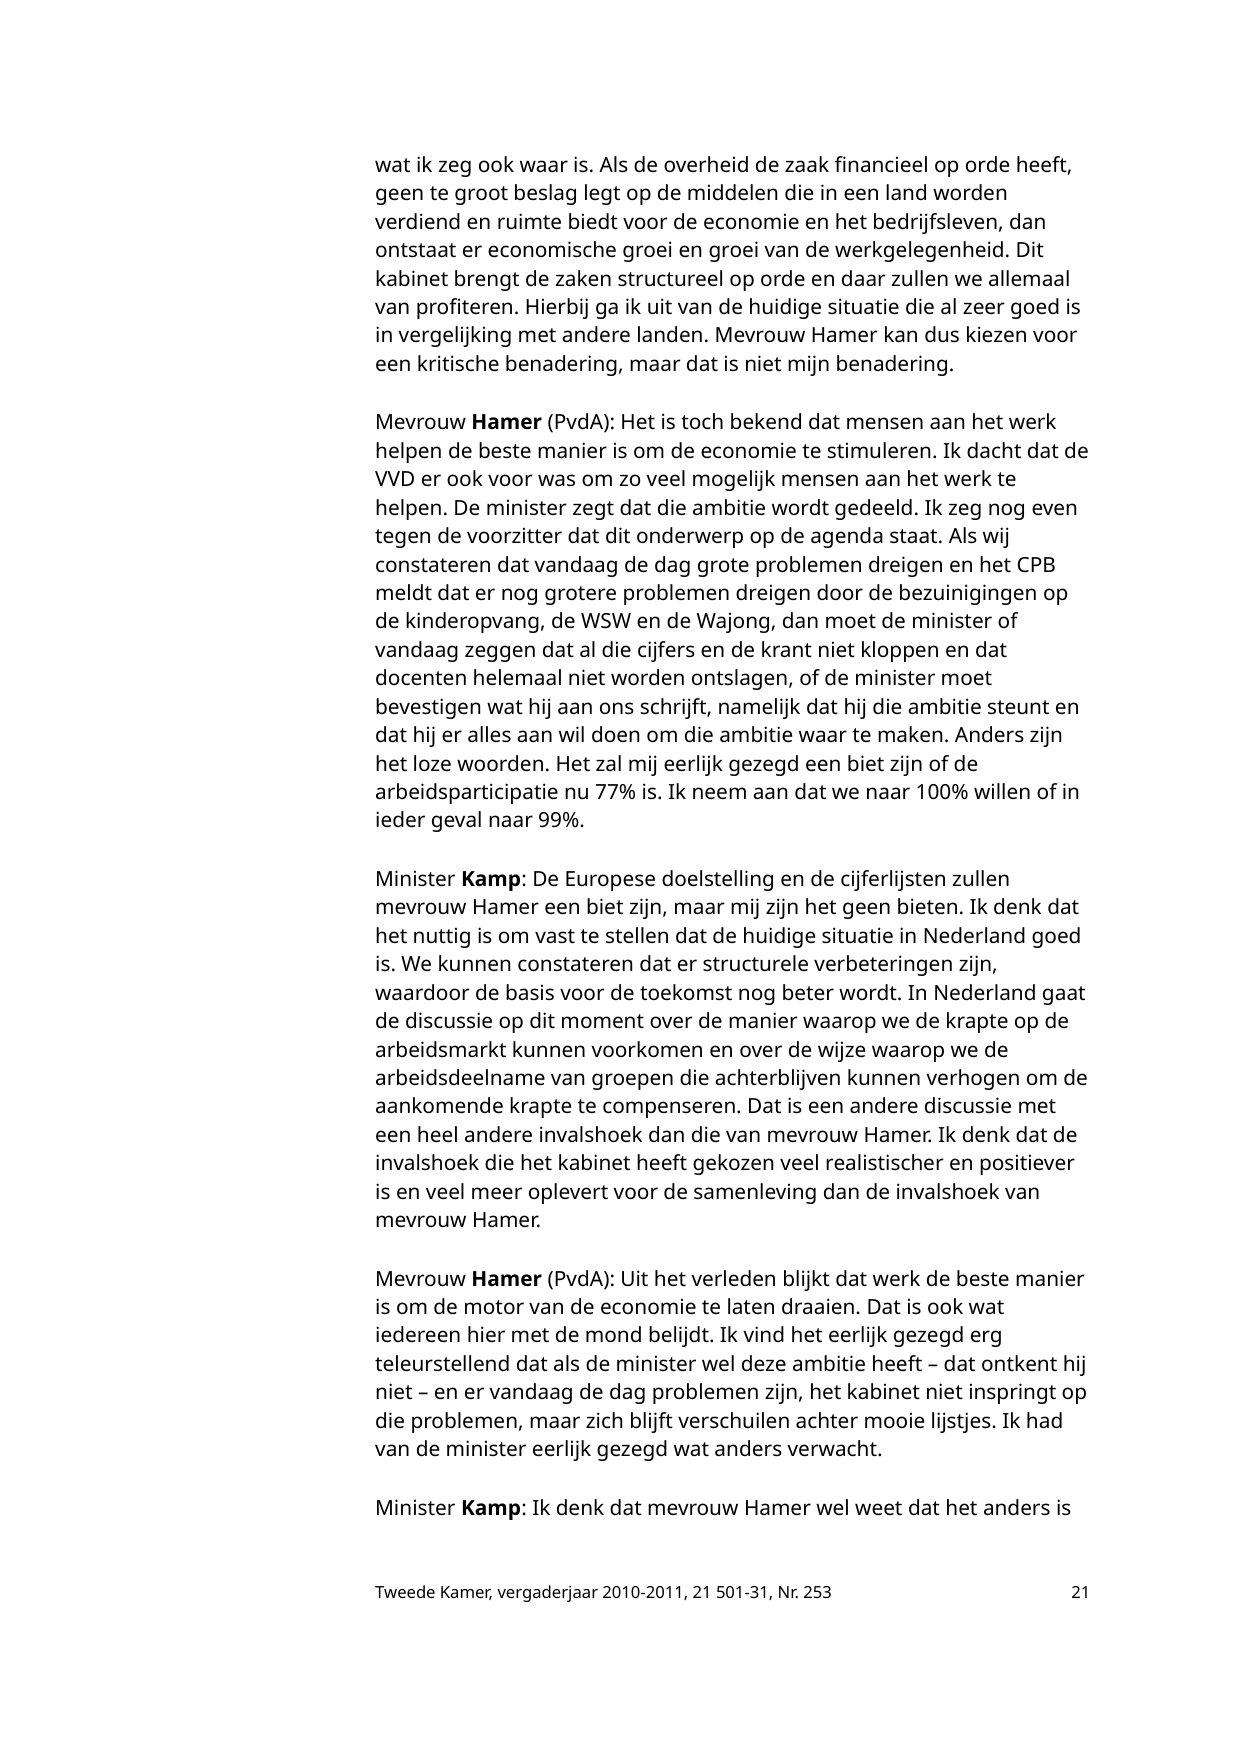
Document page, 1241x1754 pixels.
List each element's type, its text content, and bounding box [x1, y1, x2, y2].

text Mevrouw Hamer (PvdA): Uit het verleden blijkt dat werk de beste manier is om de motor van de economie te laten draaien. Dat is ook wat iedereen hier met de mond belijdt. Ik vind het eerlijk gezegd erg teleurstellend dat als de minister wel deze ambitie heeft – dat ontkent hij niet – en er vandaag de dag problemen zijn, het kabinet niet inspringt op die problemen, maar zich blijft verschuilen achter mooie lijstjes. Ik had van de minister eerlijk gezegd wat anders verwacht. [375, 1264, 1090, 1463]
text Minister Kamp: De Europese doelstelling en de cijferlijsten zullen mevrouw Hamer een biet zijn, maar mij zijn het geen bieten. Ik denk dat het nuttig is om vast te stellen dat de huidige situatie in Nederland goed is. We kunnen constateren dat er structurele verbeteringen zijn, waardoor de basis voor de toekomst nog beter wordt. In Nederland gaat de discussie op dit moment over de manier waarop we de krapte op de arbeidsmarkt kunnen voorkomen en over de wijze waarop we de arbeidsdeelname van groepen die achterblijven kunnen verhogen om de aankomende krapte te compenseren. Dat is een andere discussie met een heel andere invalshoek dan die van mevrouw Hamer. Ik denk dat de invalshoek die het kabinet heeft gekozen veel realistischer en positiever is en veel meer oplevert voor de samenleving dan de invalshoek van mevrouw Hamer. [375, 864, 1090, 1234]
text Minister Kamp: Ik denk dat mevrouw Hamer wel weet dat het anders is [375, 1493, 1090, 1521]
text wat ik zeg ook waar is. Als de overheid de zaak financieel op orde heeft, geen te groot beslag legt op de middelen die in een land worden verdiend en ruimte biedt voor de economie en het bedrijfsleven, dan ontstaat er economische groei en groei van de werkgelegenheid. Dit kabinet brengt de zaken structureel op orde en daar zullen we allemaal van profiteren. Hierbij ga ik uit van de huidige situatie die al zeer goed is in vergelijking met andere landen. Mevrouw Hamer kan dus kiezen voor een kritische benadering, maar dat is niet mijn benadering. [375, 150, 1090, 377]
text Mevrouw Hamer (PvdA): Het is toch bekend dat mensen aan het werk helpen de beste manier is om de economie te stimuleren. Ik dacht dat de VVD er ook voor was om zo veel mogelijk mensen aan het werk te helpen. De minister zegt dat die ambitie wordt gedeeld. Ik zeg nog even tegen de voorzitter dat dit onderwerp op de agenda staat. Als wij constateren dat vandaag de dag grote problemen dreigen en het CPB meldt dat er nog grotere problemen dreigen door de bezuinigingen op de kinderopvang, de WSW en de Wajong, dan moet de minister of vandaag zeggen dat al die cijfers en de krant niet kloppen en dat docenten helemaal niet worden ontslagen, of de minister moet bevestigen wat hij aan ons schrijft, namelijk dat hij die ambitie steunt en dat hij er alles aan wil doen om die ambitie waar te maken. Anders zijn het loze woorden. Het zal mij eerlijk gezegd een biet zijn of de arbeidsparticipatie nu 77% is. Ik neem aan dat we naar 100% willen of in ieder geval naar 99%. [375, 407, 1090, 834]
